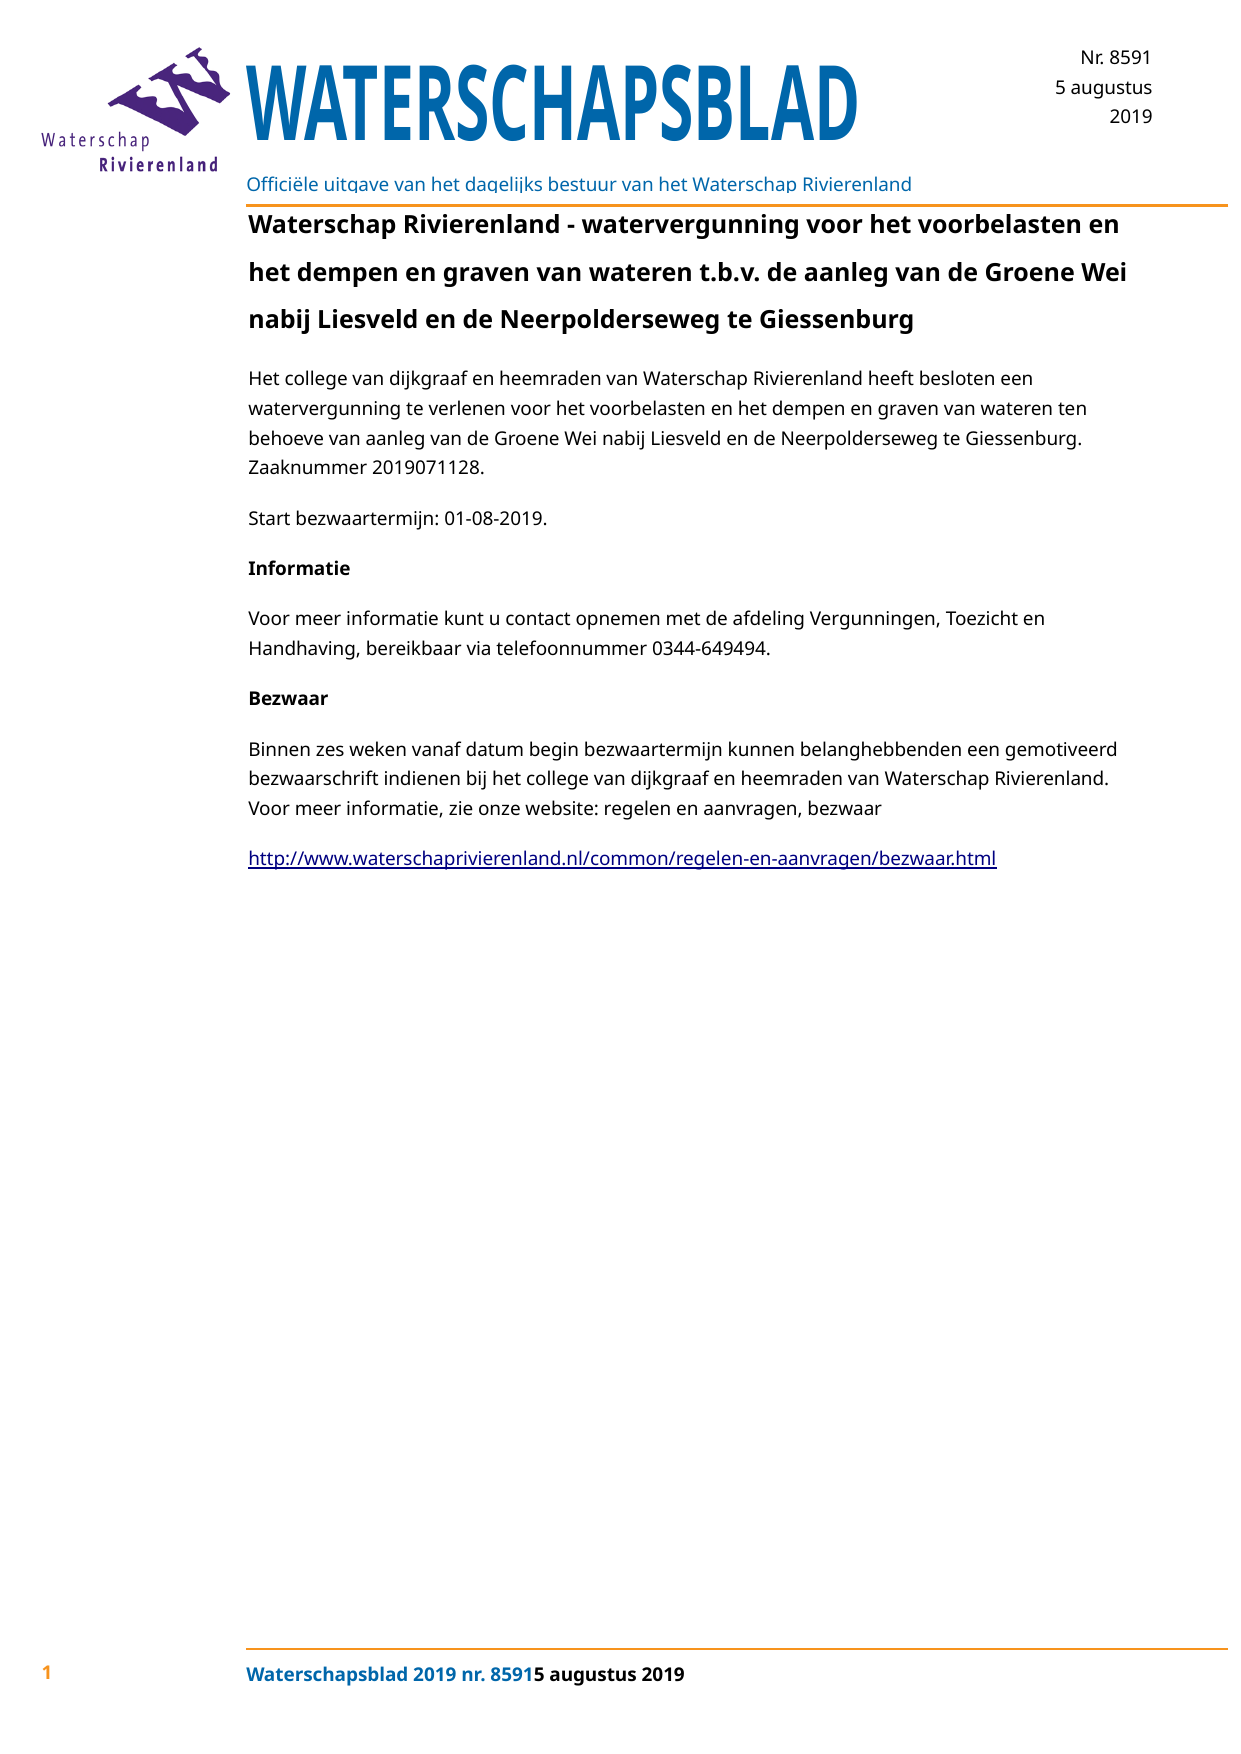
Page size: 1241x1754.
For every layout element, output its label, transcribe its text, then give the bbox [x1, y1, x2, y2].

text Waterschap Rivierenland - watervergunning voor het voorbelasten en het dempen en graven van wateren t.b.v. de aanleg van de Groene Wei nabij Liesveld en de Neerpolderseweg te Giessenburg [248, 207, 1152, 336]
text Het college van dijkgraaf en heemraden van Waterschap Rivierenland heeft besloten een watervergunning te verlenen voor het voorbelasten en het dempen en graven van wateren ten behoeve van aanleg van de Groene Wei nabij Liesveld en de Neerpolderseweg te Giessenburg. Zaaknummer 2019071128. [248, 366, 1152, 480]
text Start bezwaartermijn: 01-08-2019. [248, 505, 1152, 530]
text Voor meer informatie kunt u contact opnemen met de afdeling Vergunningen, Toezicht en Handhaving, bereikbaar via telefoonnummer 0344-649494. [248, 606, 1152, 661]
text Bezwaar [248, 686, 1152, 711]
text Binnen zes weken vanaf datum begin bezwaartermijn kunnen belanghebbenden een gemotiveerd bezwaarschrift indienen bij het college van dijkgraaf en heemraden van Waterschap Rivierenland. Voor meer informatie, zie onze website: regelen en aanvragen, bezwaar [248, 736, 1152, 821]
text http://www.waterschaprivierenland.nl/common/regelen-en-aanvragen/bezwaar.html [248, 846, 1152, 871]
picture [41, 47, 231, 172]
text Informatie [248, 555, 1152, 581]
